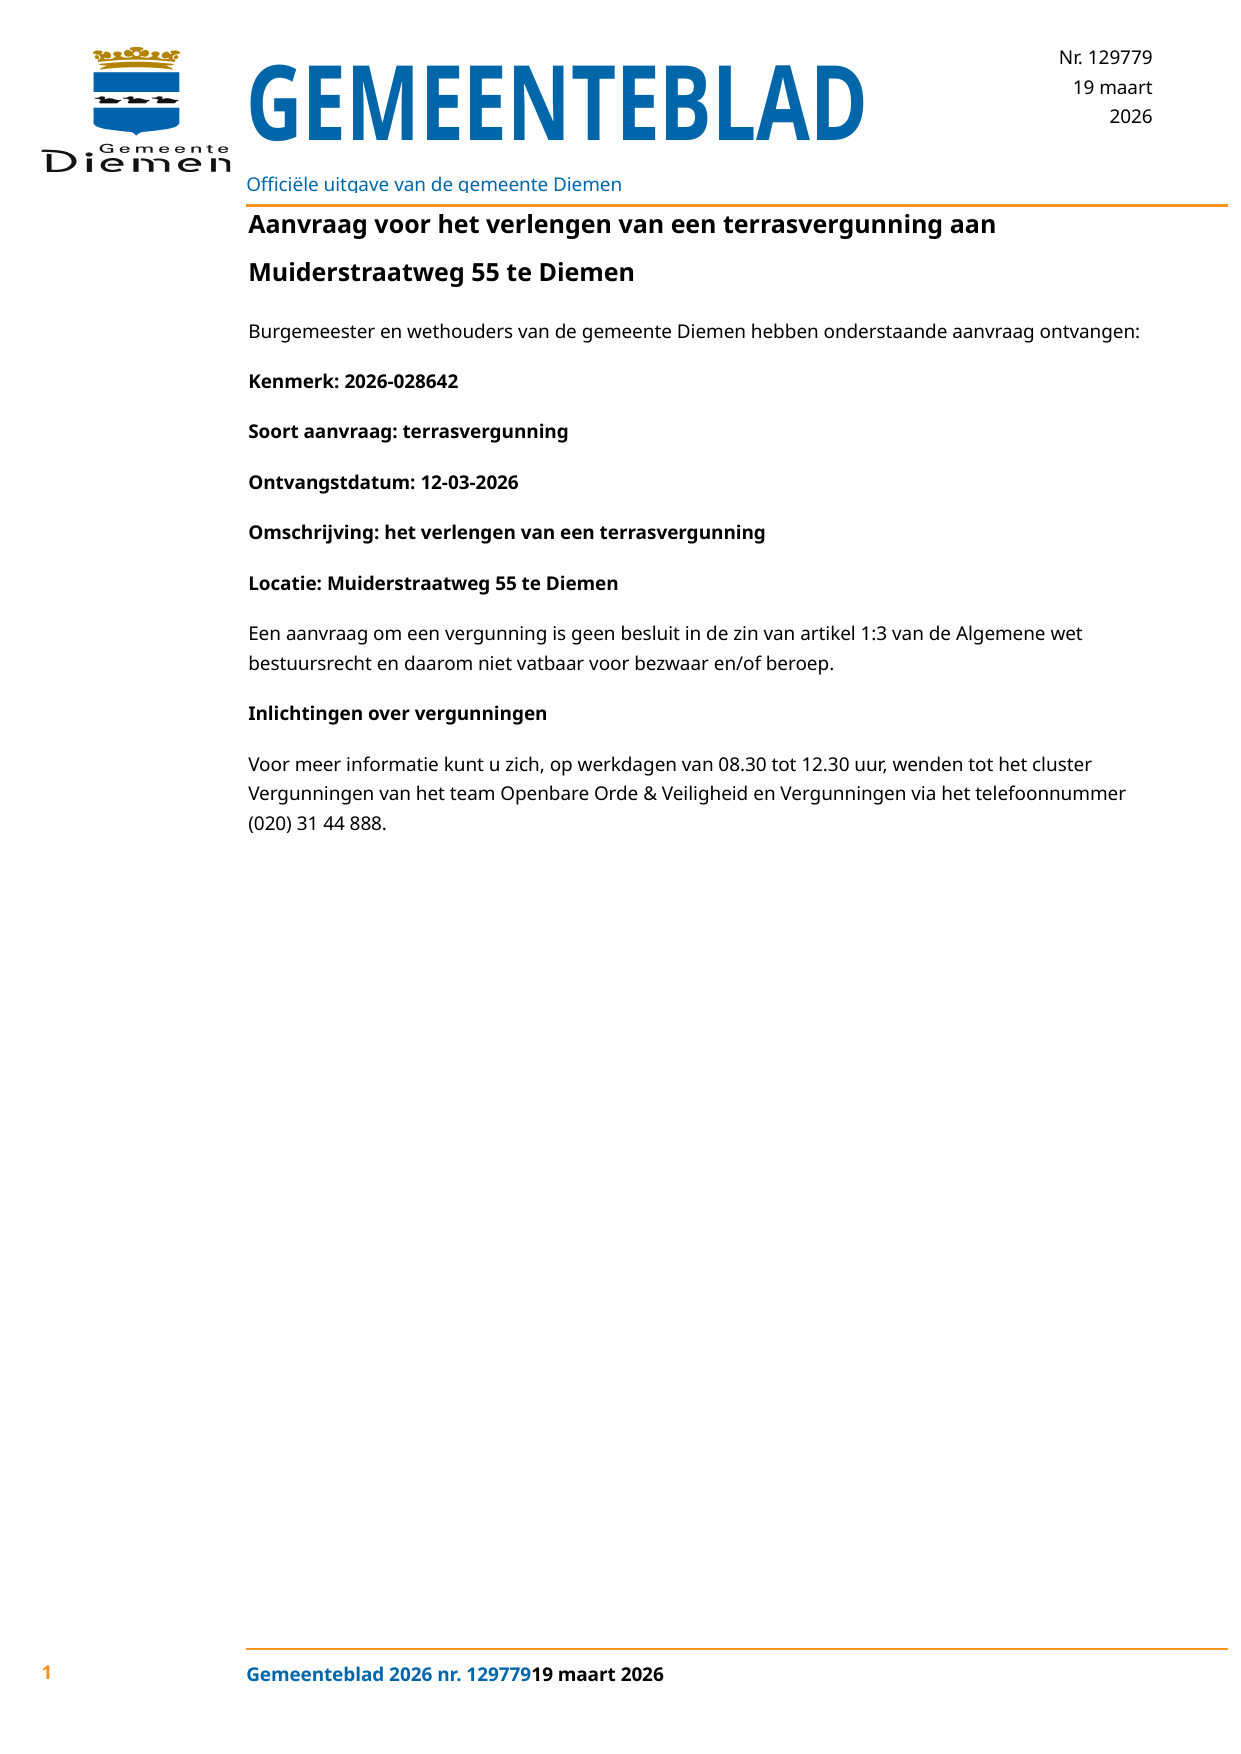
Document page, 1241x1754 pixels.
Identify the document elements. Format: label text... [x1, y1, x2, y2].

text Inlichtingen over vergunningen [248, 700, 1152, 726]
text Aanvraag voor het verlengen van een terrasvergunning aan Muiderstraatweg 55 te Diemen [248, 207, 1152, 288]
text Voor meer informatie kunt u zich, op werkdagen van 08.30 tot 12.30 uur, wenden tot het cluster Vergunningen van het team Openbare Orde & Veiligheid en Vergunningen via het telefoonnummer (020) 31 44 888. [248, 751, 1152, 836]
text Een aanvraag om een vergunning is geen besluit in de zin van artikel 1:3 van de Algemene wet bestuursrecht en daarom niet vatbaar voor bezwaar en/of beroep. [248, 620, 1152, 676]
text Kenmerk: 2026-028642 [248, 368, 1152, 394]
text Omschrijving: het verlengen van een terrasvergunning [248, 519, 1152, 545]
picture [41, 47, 231, 172]
text Soort aanvraag: terrasvergunning [248, 419, 1152, 444]
text Burgemeester en wethouders van de gemeente Diemen hebben onderstaande aanvraag ontvangen: [248, 318, 1152, 344]
text Locatie: Muiderstraatweg 55 te Diemen [248, 570, 1152, 596]
text Ontvangstdatum: 12-03-2026 [248, 469, 1152, 495]
